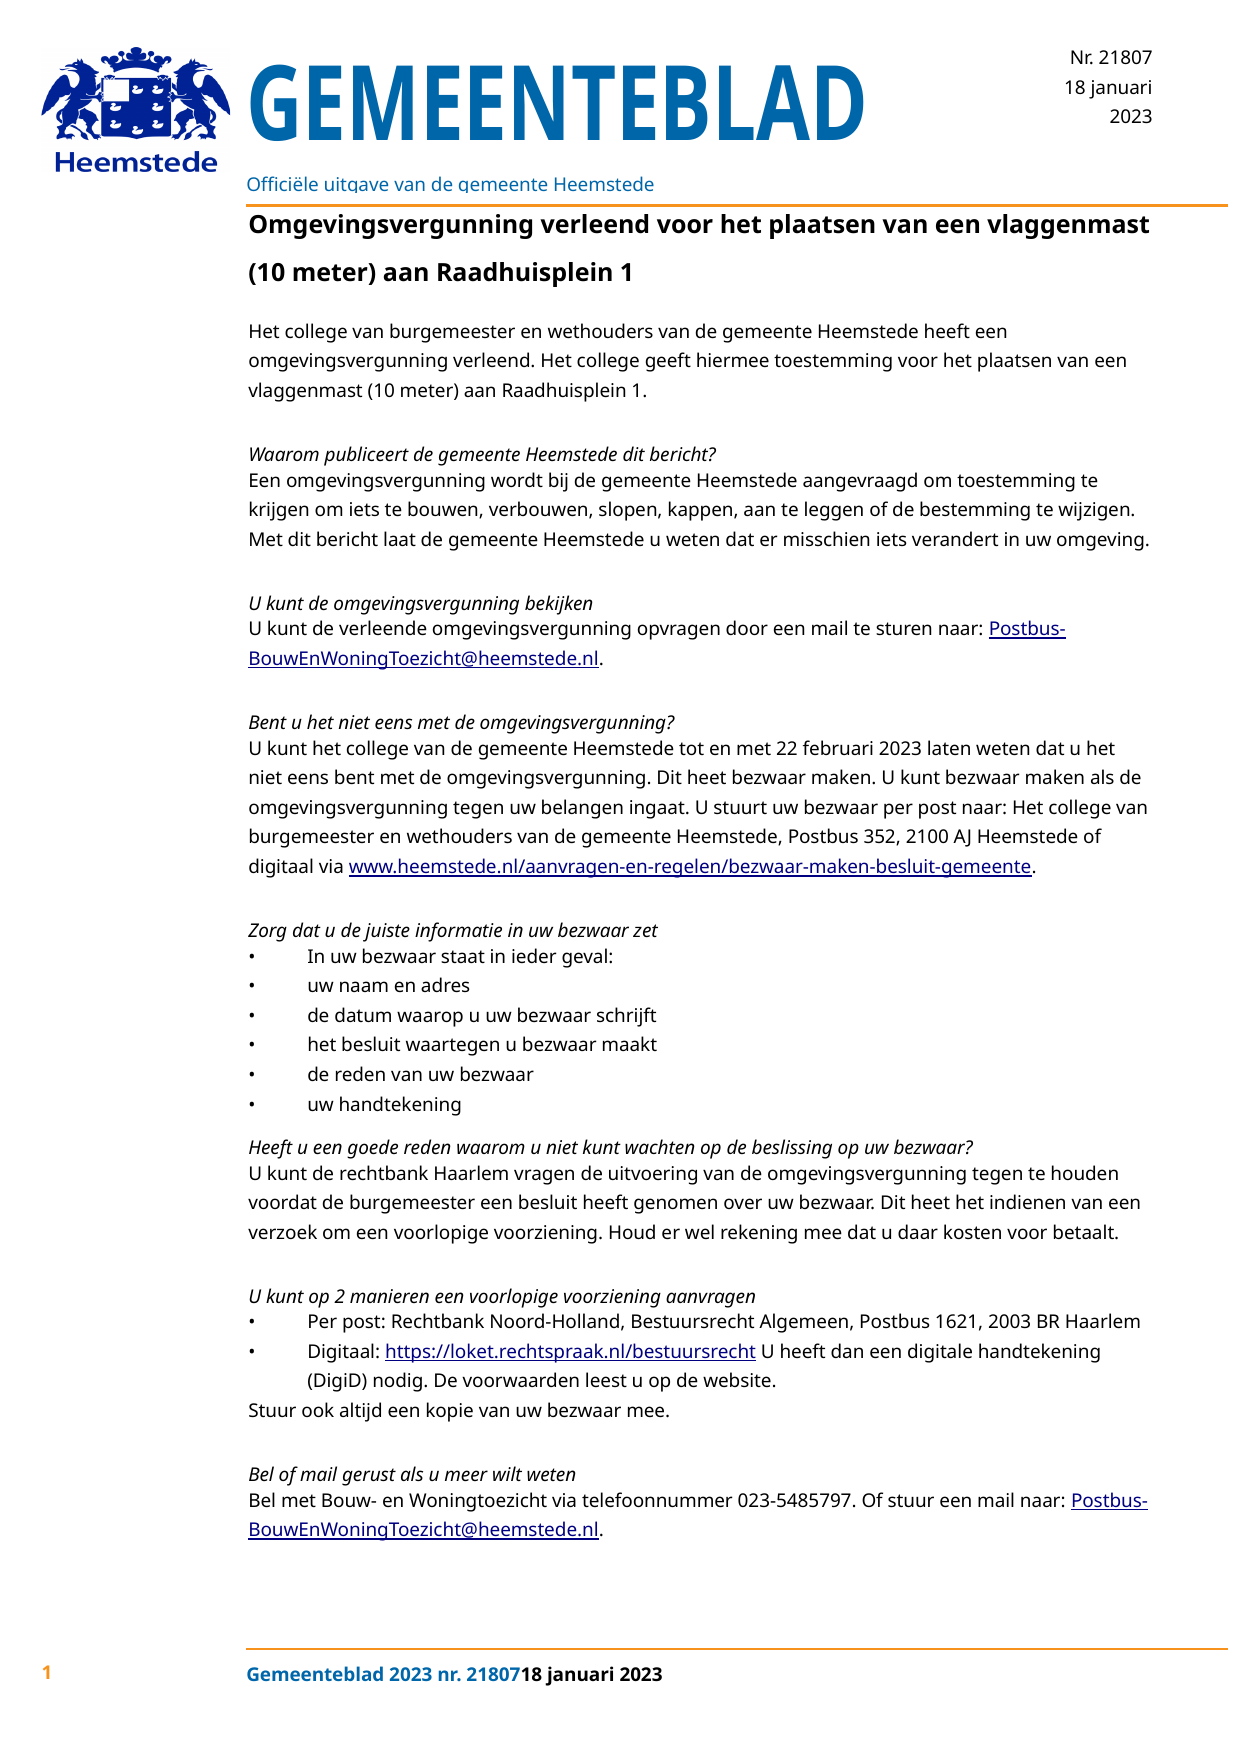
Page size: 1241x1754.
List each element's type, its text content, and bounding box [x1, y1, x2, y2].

text Stuur ook altijd een kopie van uw bezwaar mee. [248, 1397, 1152, 1423]
text U kunt de rechtbank Haarlem vragen de uitvoering van de omgevingsvergunning tegen te houden voordat de burgemeester een besluit heeft genomen over uw bezwaar. Dit heet het indienen van een verzoek om een voorlopige voorziening. Houd er wel rekening mee dat u daar kosten voor betaalt. [248, 1160, 1152, 1244]
text Heeft u een goede reden waarom u niet kunt wachten op de beslissing op uw bezwaar? [248, 1134, 1152, 1160]
list uw handtekening [248, 1091, 1152, 1117]
text Een omgevingsvergunning wordt bij de gemeente Heemstede aangevraagd om toestemming te krijgen om iets te bouwen, verbouwen, slopen, kappen, aan te leggen of de bestemming te wijzigen. Met dit bericht laat de gemeente Heemstede u weten dat er misschien iets verandert in uw omgeving. [248, 467, 1152, 552]
list uw naam en adres [248, 972, 1152, 998]
text Waarom publiceert de gemeente Heemstede dit bericht? [248, 441, 1152, 467]
text U kunt de omgevingsvergunning bekijken [248, 590, 1152, 616]
text U kunt de verleende omgevingsvergunning opvragen door een mail te sturen naar: Postbus-BouwEnWoningToezicht@heemstede.nl. [248, 616, 1152, 671]
list de reden van uw bezwaar [248, 1061, 1152, 1087]
list Digitaal: https://loket.rechtspraak.nl/bestuursrecht U heeft dan een digitale handtekening (DigiD) nodig. De voorwaarden leest u op de website. [248, 1338, 1152, 1393]
text Bel met Bouw- en Woningtoezicht via telefoonnummer 023-5485797. Of stuur een mail naar: Postbus-BouwEnWoningToezicht@heemstede.nl. [248, 1487, 1152, 1542]
list het besluit waartegen u bezwaar maakt [248, 1032, 1152, 1057]
text Het college van burgemeester en wethouders van de gemeente Heemstede heeft een omgevingsvergunning verleend. Het college geeft hiermee toestemming voor het plaatsen van een vlaggenmast (10 meter) aan Raadhuisplein 1. [248, 318, 1152, 403]
text U kunt op 2 manieren een voorlopige voorziening aanvragen [248, 1283, 1152, 1308]
picture [41, 47, 231, 172]
text Bent u het niet eens met de omgevingsvergunning? [248, 709, 1152, 735]
list de datum waarop u uw bezwaar schrijft [248, 1002, 1152, 1028]
text Zorg dat u de juiste informatie in uw bezwaar zet [248, 917, 1152, 943]
list In uw bezwaar staat in ieder geval: [248, 943, 1152, 969]
text U kunt het college van de gemeente Heemstede tot en met 22 februari 2023 laten weten dat u het niet eens bent met de omgevingsvergunning. Dit heet bezwaar maken. U kunt bezwaar maken als de omgevingsvergunning tegen uw belangen ingaat. U stuurt uw bezwaar per post naar: Het college van burgemeester en wethouders van de gemeente Heemstede, Postbus 352, 2100 AJ Heemstede of digitaal via www.heemstede.nl/aanvragen-en-regelen/bezwaar-maken-besluit-gemeente. [248, 735, 1152, 879]
text Omgevingsvergunning verleend voor het plaatsen van een vlaggenmast (10 meter) aan Raadhuisplein 1 [248, 207, 1152, 288]
list Per post: Rechtbank Noord-Holland, Bestuursrecht Algemeen, Postbus 1621, 2003 BR Haarlem [248, 1308, 1152, 1334]
text Bel of mail gerust als u meer wilt weten [248, 1461, 1152, 1487]
